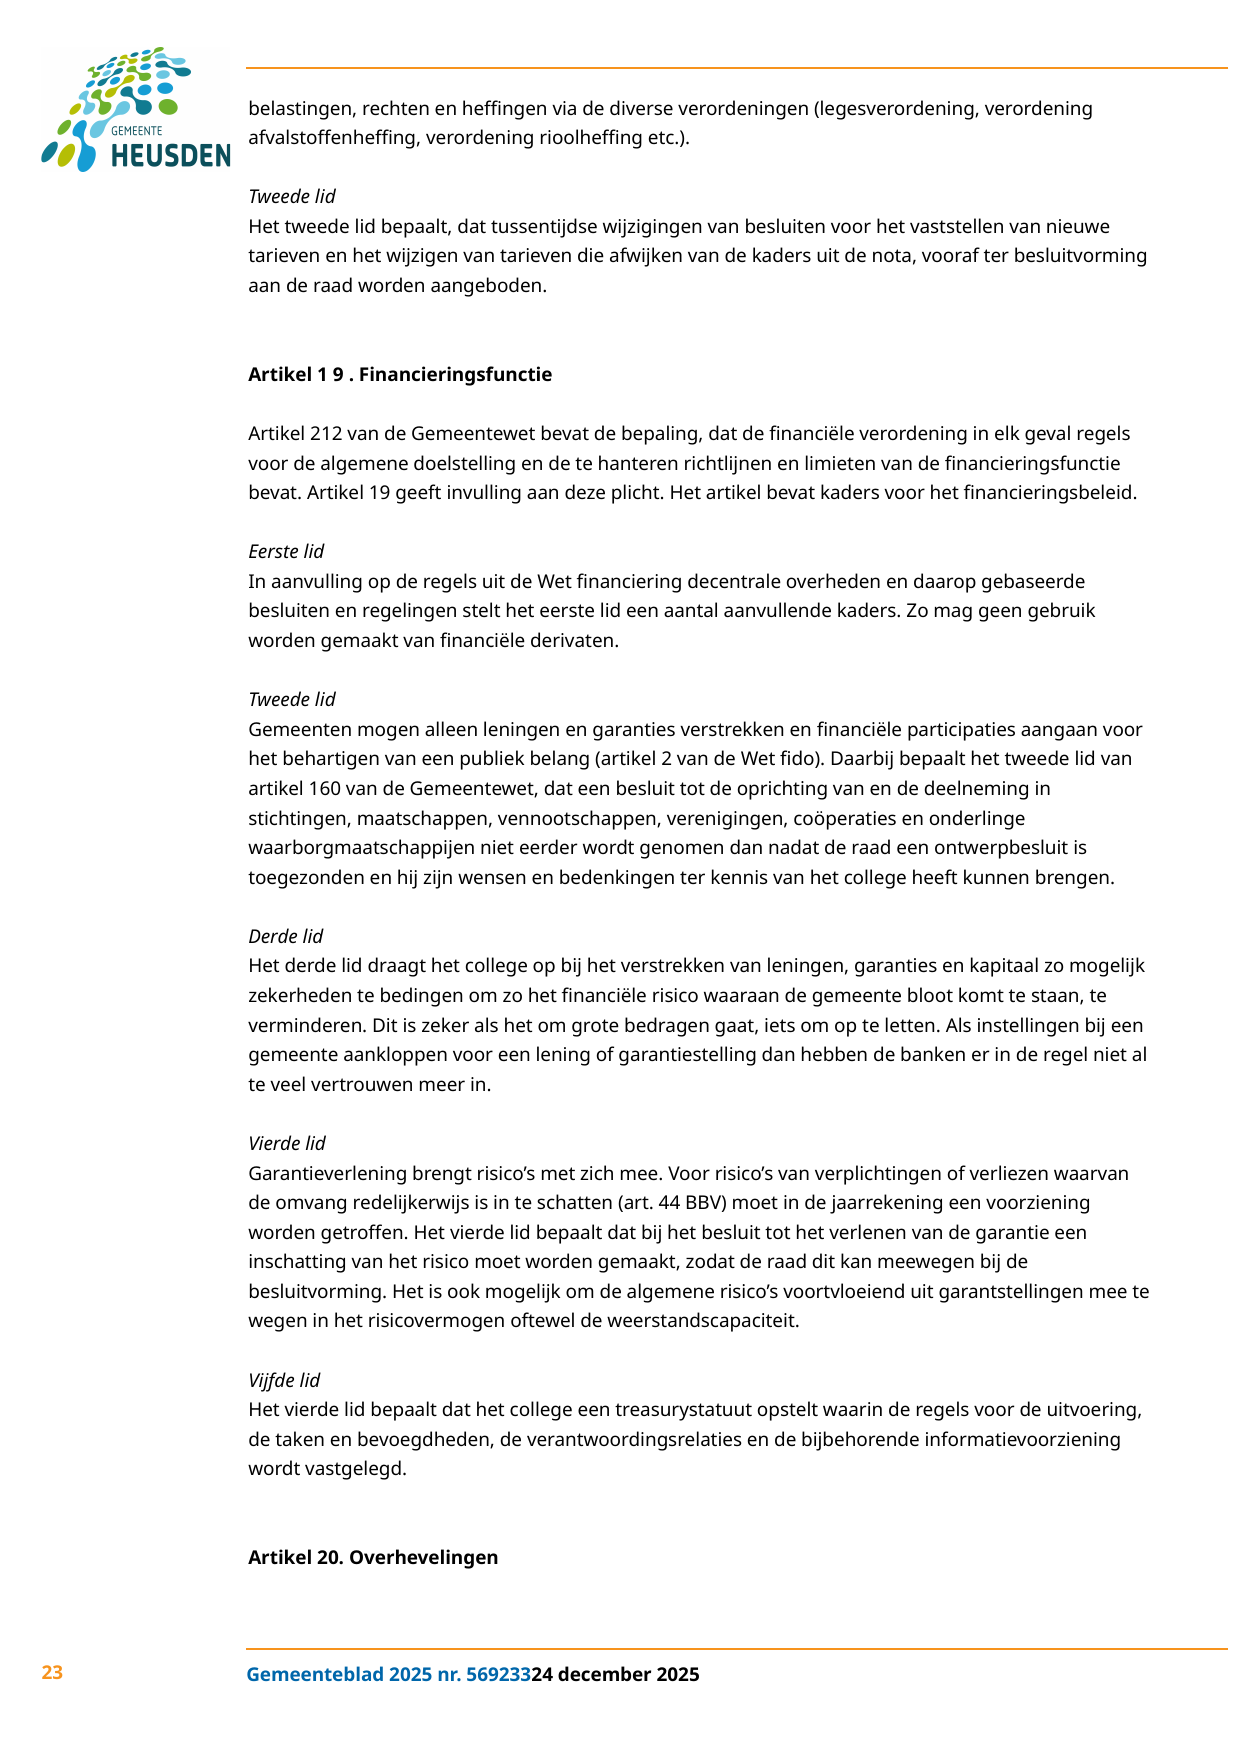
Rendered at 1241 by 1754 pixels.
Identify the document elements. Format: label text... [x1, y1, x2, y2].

text Artikel 20. Overhevelingen [248, 1544, 1152, 1570]
text belastingen, rechten en heffingen via de diverse verordeningen (legesverordening, verordening afvalstoffenheffing, verordening rioolheffing etc.). [248, 95, 1152, 150]
text Eerste lid [248, 538, 1152, 564]
text Het vierde lid bepaalt dat het college een treasurystatuut opstelt waarin de regels voor de uitvoering, de taken en bevoegdheden, de verantwoordingsrelaties en de bijbehorende informatievoorziening wordt vastgelegd. [248, 1396, 1152, 1481]
picture [41, 47, 231, 172]
text Tweede lid [248, 183, 1152, 209]
text Het tweede lid bepaalt, dat tussentijdse wijzigingen van besluiten voor het vaststellen van nieuwe tarieven en het wijzigen van tarieven die afwijken van de kaders uit de nota, vooraf ter besluitvorming aan de raad worden aangeboden. [248, 213, 1152, 298]
text In aanvulling op de regels uit de Wet financiering decentrale overheden en daarop gebaseerde besluiten en regelingen stelt het eerste lid een aantal aanvullende kaders. Zo mag geen gebruik worden gemaakt van financiële derivaten. [248, 568, 1152, 653]
text Garantieverlening brengt risico’s met zich mee. Voor risico’s van verplichtingen of verliezen waarvan de omvang redelijkerwijs is in te schatten (art. 44 BBV) moet in de jaarrekening een voorziening worden getroffen. Het vierde lid bepaalt dat bij het besluit tot het verlenen van de garantie een inschatting van het risico moet worden gemaakt, zodat de raad dit kan meewegen bij de besluitvorming. Het is ook mogelijk om de algemene risico’s voortvloeiend uit garantstellingen mee te wegen in het risicovermogen oftewel de weerstandscapaciteit. [248, 1160, 1152, 1333]
text Tweede lid [248, 686, 1152, 712]
text Vierde lid [248, 1130, 1152, 1156]
text Gemeenten mogen alleen leningen en garanties verstrekken en financiële participaties aangaan voor het behartigen van een publiek belang (artikel 2 van de Wet fido). Daarbij bepaalt het tweede lid van artikel 160 van de Gemeentewet, dat een besluit tot de oprichting van en de deelneming in stichtingen, maatschappen, vennootschappen, verenigingen, coöperaties en onderlinge waarborgmaatschappijen niet eerder wordt genomen dan nadat de raad een ontwerpbesluit is toegezonden en hij zijn wensen en bedenkingen ter kennis van het college heeft kunnen brengen. [248, 716, 1152, 890]
text Vijfde lid [248, 1367, 1152, 1393]
text Artikel 1 9 . Financieringsfunctie [248, 361, 1152, 387]
text Het derde lid draagt het college op bij het verstrekken van leningen, garanties en kapitaal zo mogelijk zekerheden te bedingen om zo het financiële risico waaraan de gemeente bloot komt te staan, te verminderen. Dit is zeker als het om grote bedragen gaat, iets om op te letten. Als instellingen bij een gemeente aankloppen voor een lening of garantiestelling dan hebben de banken er in de regel niet al te veel vertrouwen meer in. [248, 953, 1152, 1097]
text Derde lid [248, 923, 1152, 949]
text Artikel 212 van de Gemeentewet bevat de bepaling, dat de financiële verordening in elk geval regels voor de algemene doelstelling en de te hanteren richtlijnen en limieten van de financieringsfunctie bevat. Artikel 19 geeft invulling aan deze plicht. Het artikel bevat kaders voor het financieringsbeleid. [248, 420, 1152, 505]
